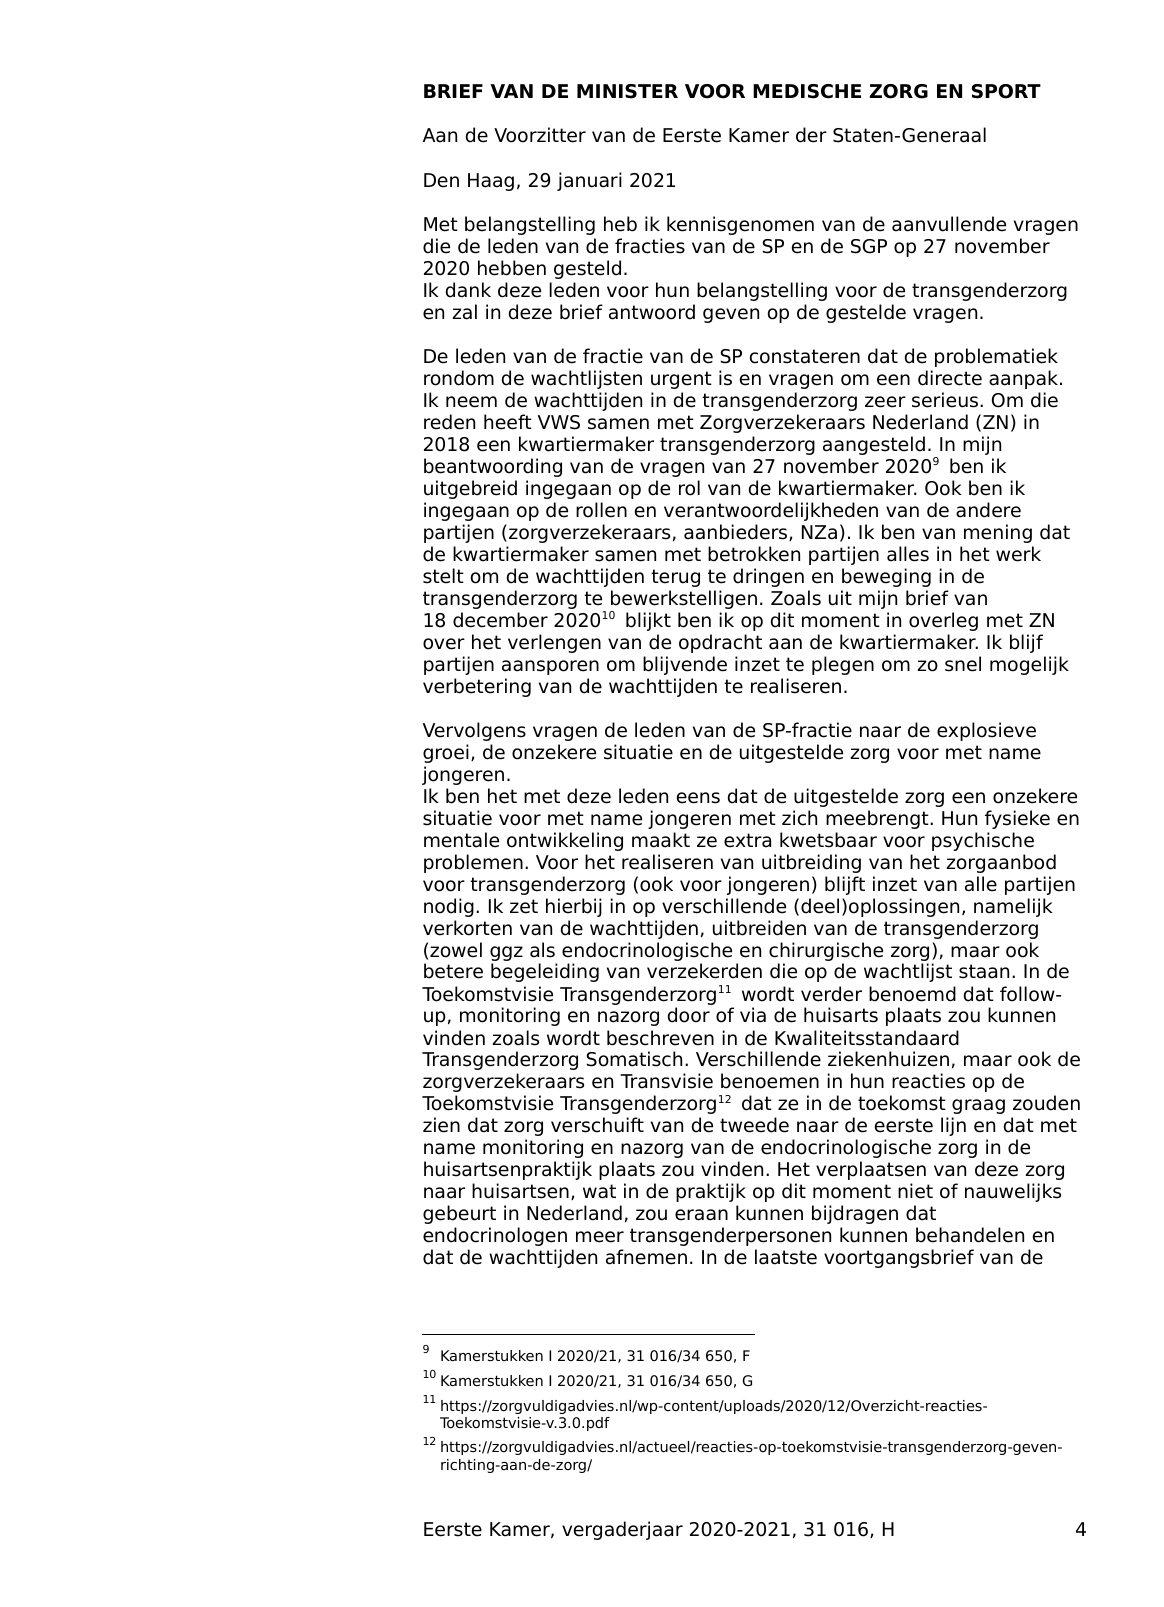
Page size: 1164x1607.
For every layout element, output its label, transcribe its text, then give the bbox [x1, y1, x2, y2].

text Aan de Voorzitter van de Eerste Kamer der Staten-Generaal [422, 125, 1087, 147]
text Kamerstukken I 2020/21, 31 016/34 650, F [422, 1343, 1087, 1366]
text Ik dank deze leden voor hun belangstelling voor de transgenderzorg en zal in deze brief antwoord geven op de gestelde vragen. [422, 280, 1087, 324]
text De leden van de fractie van de SP constateren dat de problematiek rondom de wachtlijsten urgent is en vragen om een directe aanpak. [422, 346, 1087, 390]
text Vervolgens vragen de leden van de SP-fractie naar de explosieve groei, de onzekere situatie en de uitgestelde zorg voor met name jongeren. [422, 720, 1087, 786]
text Met belangstelling heb ik kennisgenomen van de aanvullende vragen die de leden van de fracties van de SP en de SGP op 27 november 2020 hebben gesteld. [422, 214, 1087, 280]
text https://zorgvuldigadvies.nl/actueel/reacties-op-toekomstvisie-transgenderzorg-geven-richting-aan-de-zorg/ [422, 1435, 1087, 1474]
text Kamerstukken I 2020/21, 31 016/34 650, G [422, 1368, 1087, 1391]
text Ik neem de wachttijden in de transgenderzorg zeer serieus. Om die reden heeft VWS samen met Zorgverzekeraars Nederland (ZN) in 2018 een kwartiermaker transgenderzorg aangesteld. In mijn beantwoording van de vragen van 27 november 2020 ben ik uitgebreid ingegaan op de rol van de kwartiermaker. Ook ben ik ingegaan op de rollen en verantwoordelijkheden van de andere partijen (zorgverzekeraars, aanbieders, NZa). Ik ben van mening dat de kwartiermaker samen met betrokken partijen alles in het werk stelt om de wachttijden terug te dringen en beweging in de transgenderzorg te bewerkstelligen. Zoals uit mijn brief van 18 december 2020 blijkt ben ik op dit moment in overleg met ZN over het verlengen van de opdracht aan de kwartiermaker. Ik blijf partijen aansporen om blijvende inzet te plegen om zo snel mogelijk verbetering van de wachttijden te realiseren. [422, 390, 1087, 697]
subtitle BRIEF VAN DE MINISTER VOOR MEDISCHE ZORG EN SPORT [422, 81, 1087, 103]
text https://zorgvuldigadvies.nl/wp-content/uploads/2020/12/Overzicht-reacties-Toekomstvisie-v.3.0.pdf [422, 1393, 1087, 1432]
text Den Haag, 29 januari 2021 [422, 169, 1087, 192]
text Ik ben het met deze leden eens dat de uitgestelde zorg een onzekere situatie voor met name jongeren met zich meebrengt. Hun fysieke en mentale ontwikkeling maakt ze extra kwetsbaar voor psychische problemen. Voor het realiseren van uitbreiding van het zorgaanbod voor transgenderzorg (ook voor jongeren) blijft inzet van alle partijen nodig. Ik zet hierbij in op verschillende (deel)oplossingen, namelijk verkorten van de wachttijden, uitbreiden van de transgenderzorg (zowel ggz als endocrinologische en chirurgische zorg), maar ook betere begeleiding van verzekerden die op de wachtlijst staan. In de Toekomstvisie Transgenderzorg wordt verder benoemd dat follow-up, monitoring en nazorg door of via de huisarts plaats zou kunnen vinden zoals wordt beschreven in de Kwaliteitsstandaard Transgenderzorg Somatisch. Verschillende ziekenhuizen, maar ook de zorgverzekeraars en Transvisie benoemen in hun reacties op de Toekomstvisie Transgenderzorg dat ze in de toekomst graag zouden zien dat zorg verschuift van de tweede naar de eerste lijn en dat met name monitoring en nazorg van de endocrinologische zorg in de huisartsenpraktijk plaats zou vinden. Het verplaatsen van deze zorg naar huisartsen, wat in de praktijk op dit moment niet of nauwelijks gebeurt in Nederland, zou eraan kunnen bijdragen dat endocrinologen meer transgenderpersonen kunnen behandelen en dat de wachttijden afnemen. In de laatste voortgangsbrief van de [422, 786, 1087, 1269]
